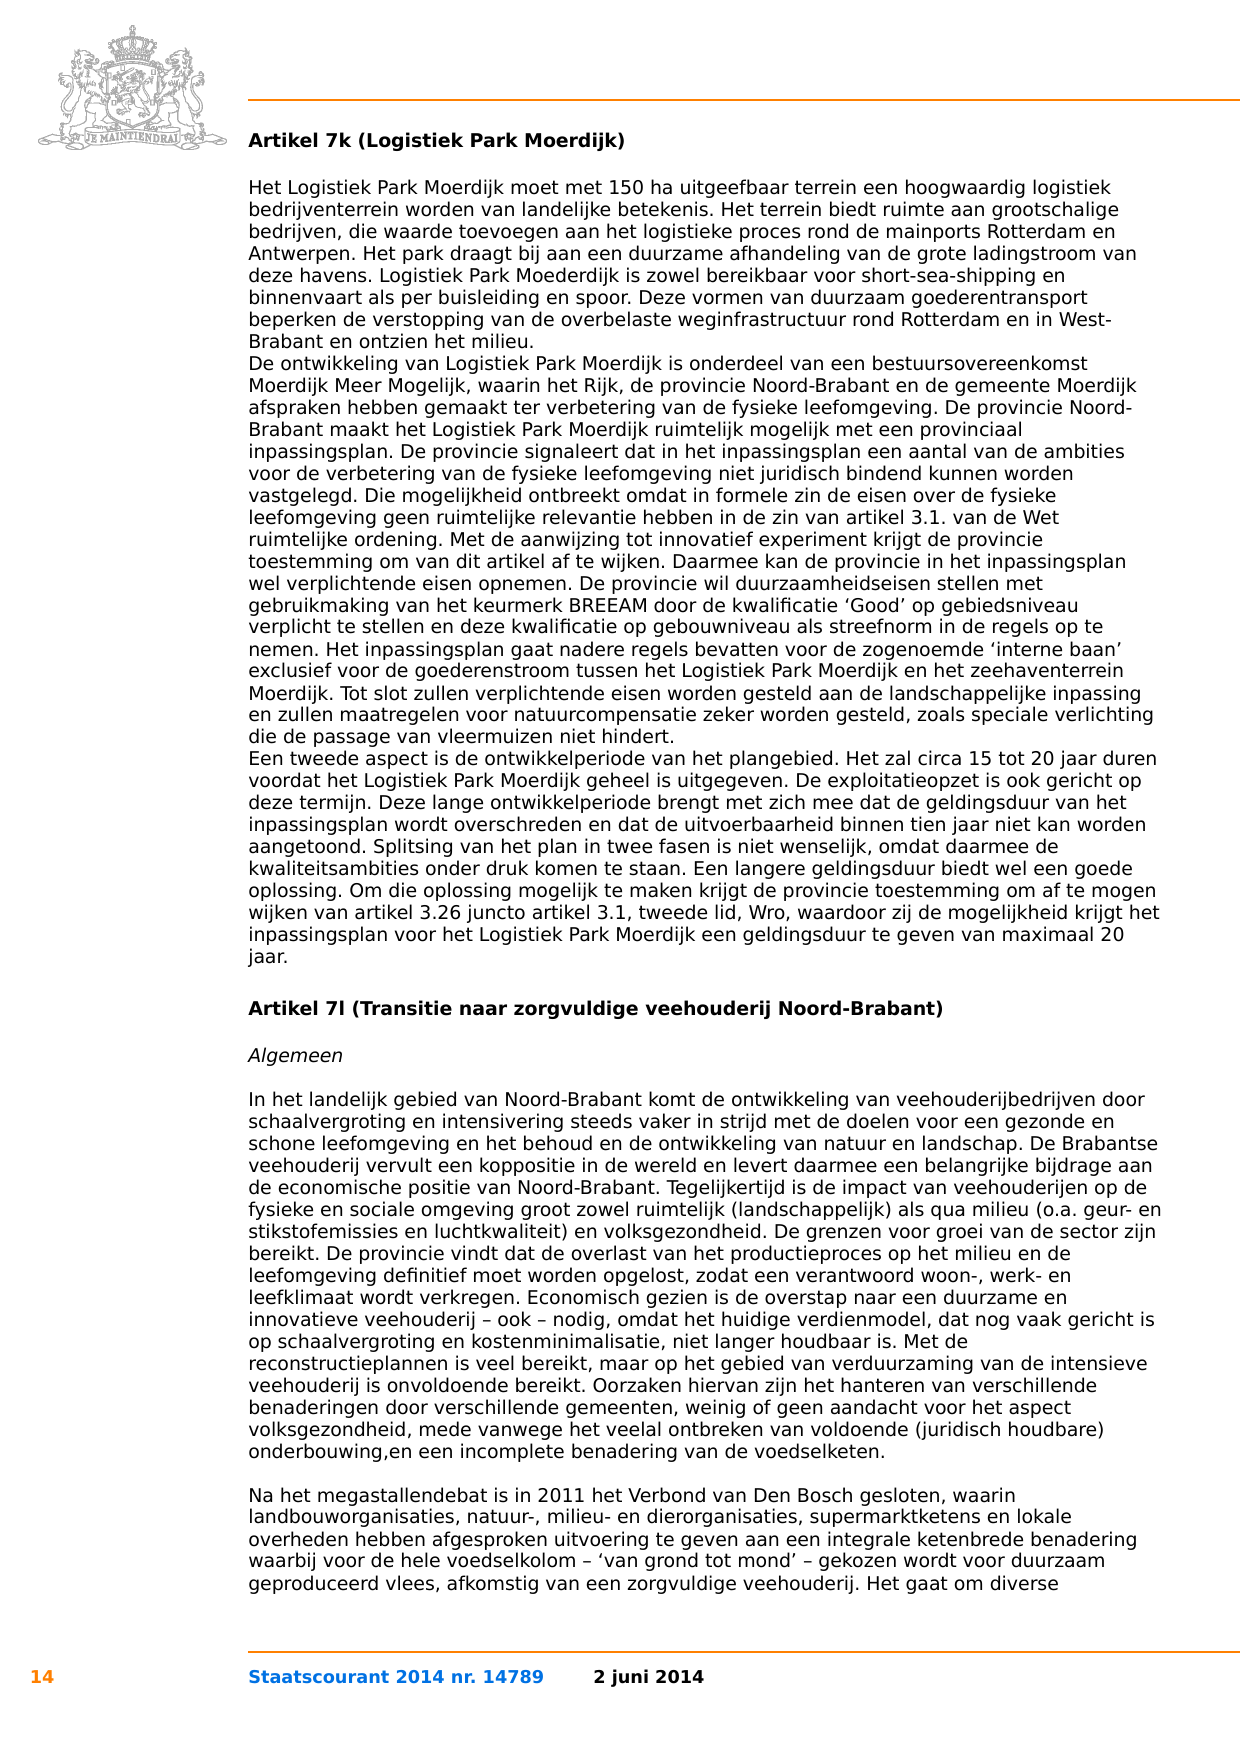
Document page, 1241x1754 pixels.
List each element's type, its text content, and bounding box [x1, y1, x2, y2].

text De ontwikkeling van Logistiek Park Moerdijk is onderdeel van een bestuursovereenkomst Moerdijk Meer Mogelijk, waarin het Rijk, de provincie Noord-Brabant en de gemeente Moerdijk afspraken hebben gemaakt ter verbetering van de fysieke leefomgeving. De provincie Noord-Brabant maakt het Logistiek Park Moerdijk ruimtelijk mogelijk met een provinciaal inpassingsplan. De provincie signaleert dat in het inpassingsplan een aantal van de ambities voor de verbetering van de fysieke leefomgeving niet juridisch bindend kunnen worden vastgelegd. Die mogelijkheid ontbreekt omdat in formele zin de eisen over de fysieke leefomgeving geen ruimtelijke relevantie hebben in de zin van artikel 3.1. van de Wet ruimtelijke ordening. Met de aanwijzing tot innovatief experiment krijgt de provincie toestemming om van dit artikel af te wijken. Daarmee kan de provincie in het inpassingsplan wel verplichtende eisen opnemen. De provincie wil duurzaamheidseisen stellen met gebruikmaking van het keurmerk BREEAM door de kwalificatie ‘Good’ op gebiedsniveau verplicht te stellen en deze kwalificatie op gebouwniveau als streefnorm in de regels op te nemen. Het inpassingsplan gaat nadere regels bevatten voor de zogenoemde ‘interne baan’ exclusief voor de goederenstroom tussen het Logistiek Park Moerdijk en het zeehaventerrein Moerdijk. Tot slot zullen verplichtende eisen worden gesteld aan de landschappelijke inpassing en zullen maatregelen voor natuurcompensatie zeker worden gesteld, zoals speciale verlichting die de passage van vleermuizen niet hindert. [248, 353, 1163, 748]
subtitle Algemeen [248, 1045, 1163, 1067]
text Het Logistiek Park Moerdijk moet met 150 ha uitgeefbaar terrein een hoogwaardig logistiek bedrijventerrein worden van landelijke betekenis. Het terrein biedt ruimte aan grootschalige bedrijven, die waarde toevoegen aan het logistieke proces rond de mainports Rotterdam en Antwerpen. Het park draagt bij aan een duurzame afhandeling van de grote ladingstroom van deze havens. Logistiek Park Moederdijk is zowel bereikbaar voor short-sea-shipping en binnenvaart als per buisleiding en spoor. Deze vormen van duurzaam goederentransport beperken de verstopping van de overbelaste weginfrastructuur rond Rotterdam en in West-Brabant en ontzien het milieu. [248, 177, 1163, 353]
text In het landelijk gebied van Noord-Brabant komt de ontwikkeling van veehouderijbedrijven door schaalvergroting en intensivering steeds vaker in strijd met de doelen voor een gezonde en schone leefomgeving en het behoud en de ontwikkeling van natuur en landschap. De Brabantse veehouderij vervult een koppositie in de wereld en levert daarmee een belangrijke bijdrage aan de economische positie van Noord-Brabant. Tegelijkertijd is de impact van veehouderijen op de fysieke en sociale omgeving groot zowel ruimtelijk (landschappelijk) als qua milieu (o.a. geur- en stikstofemissies en luchtkwaliteit) en volksgezondheid. De grenzen voor groei van de sector zijn bereikt. De provincie vindt dat de overlast van het productieproces op het milieu en de leefomgeving definitief moet worden opgelost, zodat een verantwoord woon-, werk- en leefklimaat wordt verkregen. Economisch gezien is de overstap naar een duurzame en innovatieve veehouderij – ook – nodig, omdat het huidige verdienmodel, dat nog vaak gericht is op schaalvergroting en kostenminimalisatie, niet langer houdbaar is. Met de reconstructieplannen is veel bereikt, maar op het gebied van verduurzaming van de intensieve veehouderij is onvoldoende bereikt. Oorzaken hiervan zijn het hanteren van verschillende benaderingen door verschillende gemeenten, weinig of geen aandacht voor het aspect volksgezondheid, mede vanwege het veelal ontbreken van voldoende (juridisch houdbare) onderbouwing,en een incomplete benadering van de voedselketen. [248, 1089, 1163, 1463]
text Na het megastallendebat is in 2011 het Verbond van Den Bosch gesloten, waarin landbouworganisaties, natuur-, milieu- en dierorganisaties, supermarktketens en lokale overheden hebben afgesproken uitvoering te geven aan een integrale ketenbrede benadering waarbij voor de hele voedselkolom – ‘van grond tot mond’ – gekozen wordt voor duurzaam geproduceerd vlees, afkomstig van een zorgvuldige veehouderij. Het gaat om diverse [248, 1484, 1163, 1594]
subtitle Artikel 7l (Transitie naar zorgvuldige veehouderij Noord-Brabant) [248, 998, 1163, 1020]
text Een tweede aspect is de ontwikkelperiode van het plangebied. Het zal circa 15 tot 20 jaar duren voordat het Logistiek Park Moerdijk geheel is uitgegeven. De exploitatieopzet is ook gericht op deze termijn. Deze lange ontwikkelperiode brengt met zich mee dat de geldingsduur van het inpassingsplan wordt overschreden en dat de uitvoerbaarheid binnen tien jaar niet kan worden aangetoond. Splitsing van het plan in twee fasen is niet wenselijk, omdat daarmee de kwaliteitsambities onder druk komen te staan. Een langere geldingsduur biedt wel een goede oplossing. Om die oplossing mogelijk te maken krijgt de provincie toestemming om af te mogen wijken van artikel 3.26 juncto artikel 3.1, tweede lid, Wro, waardoor zij de mogelijkheid krijgt het inpassingsplan voor het Logistiek Park Moerdijk een geldingsduur te geven van maximaal 20 jaar. [248, 748, 1163, 968]
subtitle Artikel 7k (Logistiek Park Moerdijk) [248, 130, 1163, 152]
picture [38, 25, 227, 150]
